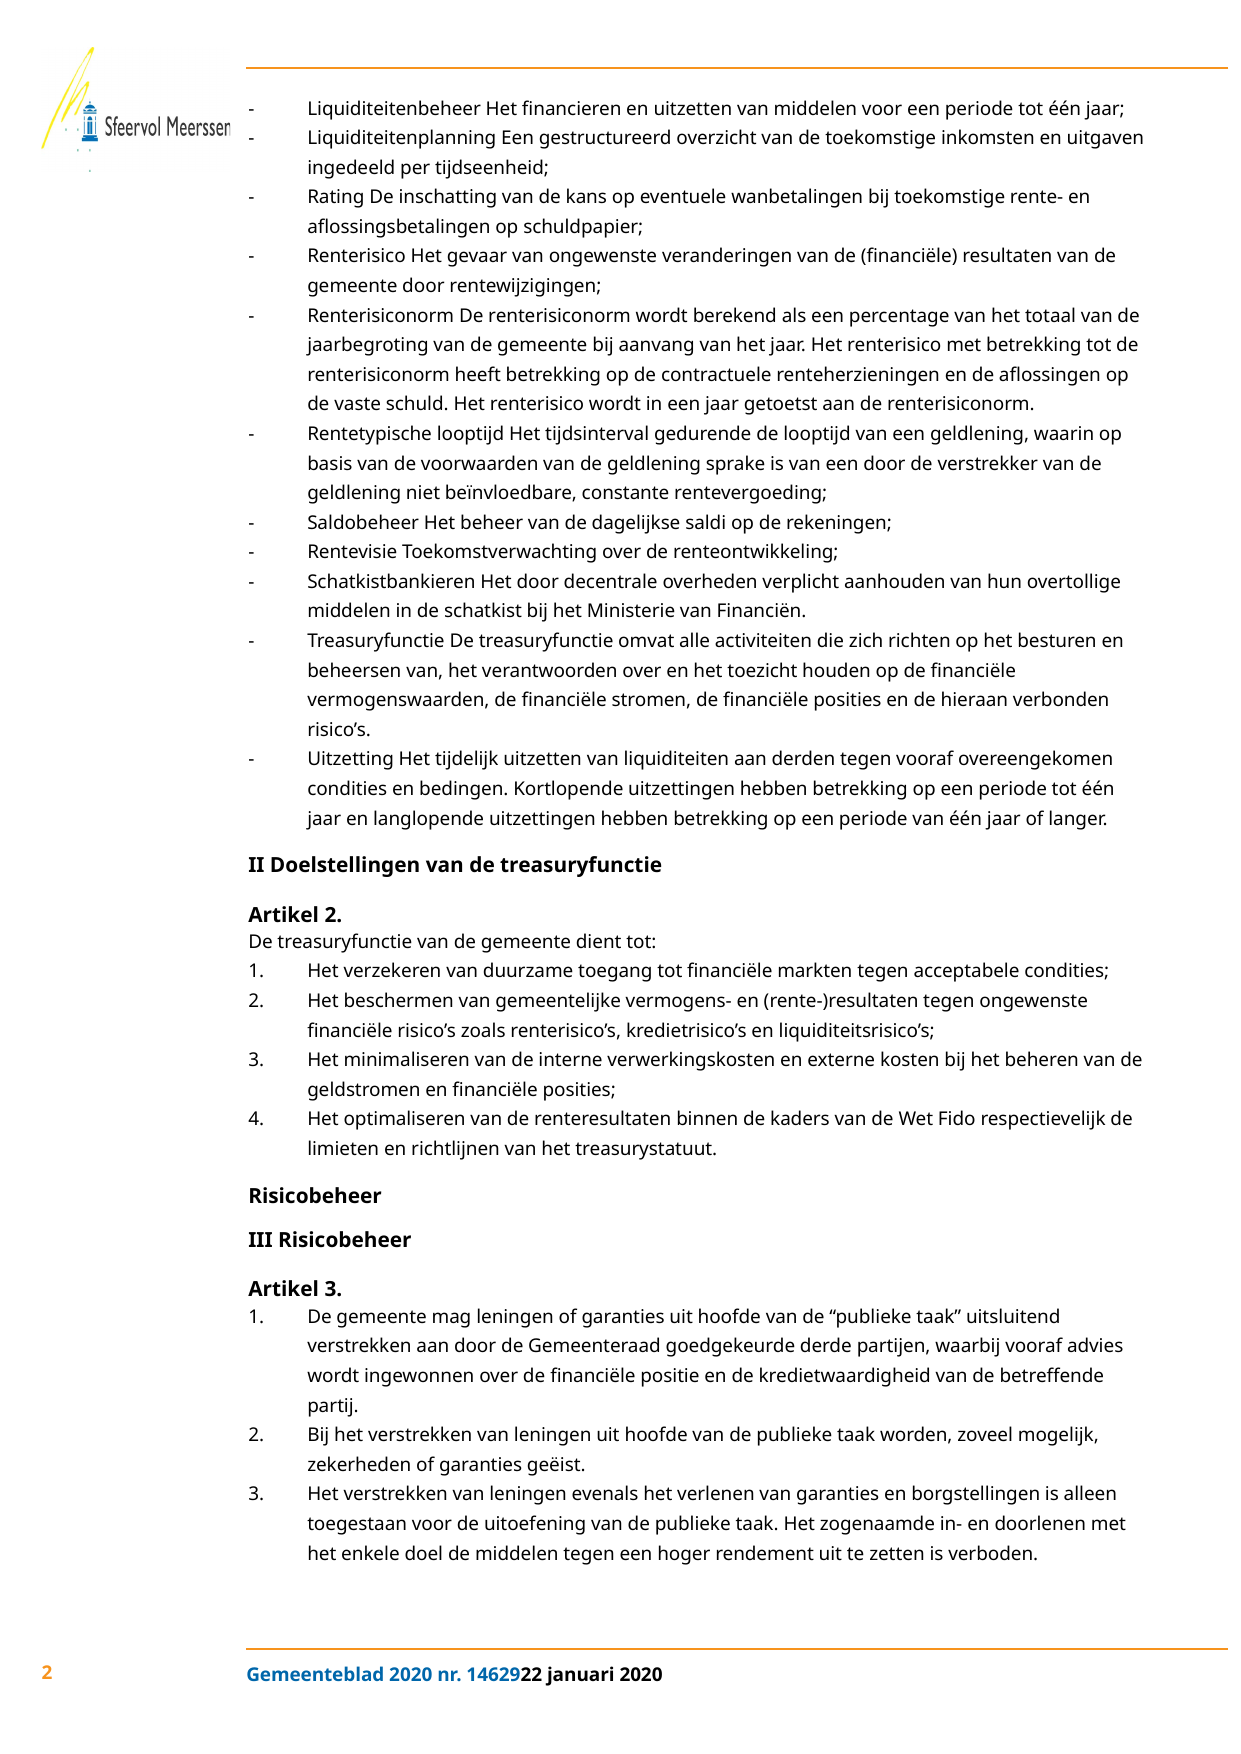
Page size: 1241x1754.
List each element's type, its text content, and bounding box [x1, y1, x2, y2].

list Het beschermen van gemeentelijke vermogens- en (rente-)resultaten tegen ongewenste financiële risico’s zoals renterisico’s, kredietrisico’s en liquiditeitsrisico’s; [248, 987, 1152, 1043]
list Treasuryfunctie De treasuryfunctie omvat alle activiteiten die zich richten op het besturen en beheersen van, het verantwoorden over en het toezicht houden op de financiële vermogenswaarden, de financiële stromen, de financiële posities en de hieraan verbonden risico’s. [248, 627, 1152, 742]
list Het verzekeren van duurzame toegang tot financiële markten tegen acceptabele condities; [248, 958, 1152, 983]
list Renterisiconorm De renterisiconorm wordt berekend als een percentage van het totaal van de jaarbegroting van de gemeente bij aanvang van het jaar. Het renterisico met betrekking tot de renterisiconorm heeft betrekking op de contractuele renteherzieningen en de aflossingen op de vaste schuld. Het renterisico wordt in een jaar getoetst aan de renterisiconorm. [248, 302, 1152, 416]
list Rentetypische looptijd Het tijdsinterval gedurende de looptijd van een geldlening, waarin op basis van de voorwaarden van de geldlening sprake is van een door de verstrekker van de geldlening niet beïnvloedbare, constante rentevergoeding; [248, 420, 1152, 505]
text Artikel 2. [248, 900, 1152, 928]
list Rentevisie Toekomstverwachting over de renteontwikkeling; [248, 538, 1152, 564]
list Saldobeheer Het beheer van de dagelijkse saldi op de rekeningen; [248, 509, 1152, 535]
list De gemeente mag leningen of garanties uit hoofde van de “publieke taak” uitsluitend verstrekken aan door de Gemeenteraad goedgekeurde derde partijen, waarbij vooraf advies wordt ingewonnen over de financiële positie en de kredietwaardigheid van de betreffende partij. [248, 1303, 1152, 1417]
list Rating De inschatting van de kans op eventuele wanbetalingen bij toekomstige rente- en aflossingsbetalingen op schuldpapier; [248, 183, 1152, 239]
text III Risicobeheer [248, 1225, 1152, 1254]
text Artikel 3. [248, 1274, 1152, 1303]
list Het minimaliseren van de interne verwerkingskosten en externe kosten bij het beheren van de geldstromen en financiële posities; [248, 1046, 1152, 1102]
list Renterisico Het gevaar van ongewenste veranderingen van de (financiële) resultaten van de gemeente door rentewijzigingen; [248, 243, 1152, 298]
text II Doelstellingen van de treasuryfunctie [248, 850, 1152, 879]
list Het optimaliseren van de renteresultaten binnen de kaders van de Wet Fido respectievelijk de limieten en richtlijnen van het treasurystatuut. [248, 1106, 1152, 1161]
text Risicobeheer [248, 1181, 1152, 1209]
text De treasuryfunctie van de gemeente dient tot: [248, 928, 1152, 954]
list Bij het verstrekken van leningen uit hoofde van de publieke taak worden, zoveel mogelijk, zekerheden of garanties geëist. [248, 1421, 1152, 1477]
list Schatkistbankieren Het door decentrale overheden verplicht aanhouden van hun overtollige middelen in de schatkist bij het Ministerie van Financiën. [248, 568, 1152, 623]
list Het verstrekken van leningen evenals het verlenen van garanties en borgstellingen is alleen toegestaan voor de uitoefening van de publieke taak. Het zogenaamde in- en doorlenen met het enkele doel de middelen tegen een hoger rendement uit te zetten is verboden. [248, 1481, 1152, 1565]
list Uitzetting Het tijdelijk uitzetten van liquiditeiten aan derden tegen vooraf overeengekomen condities en bedingen. Kortlopende uitzettingen hebben betrekking op een periode tot één jaar en langlopende uitzettingen hebben betrekking op een periode van één jaar of langer. [248, 746, 1152, 831]
list Liquiditeitenbeheer Het financieren en uitzetten van middelen voor een periode tot één jaar; [248, 95, 1152, 121]
list Liquiditeitenplanning Een gestructureerd overzicht van de toekomstige inkomsten en uitgaven ingedeeld per tijdseenheid; [248, 124, 1152, 180]
picture [41, 47, 231, 172]
